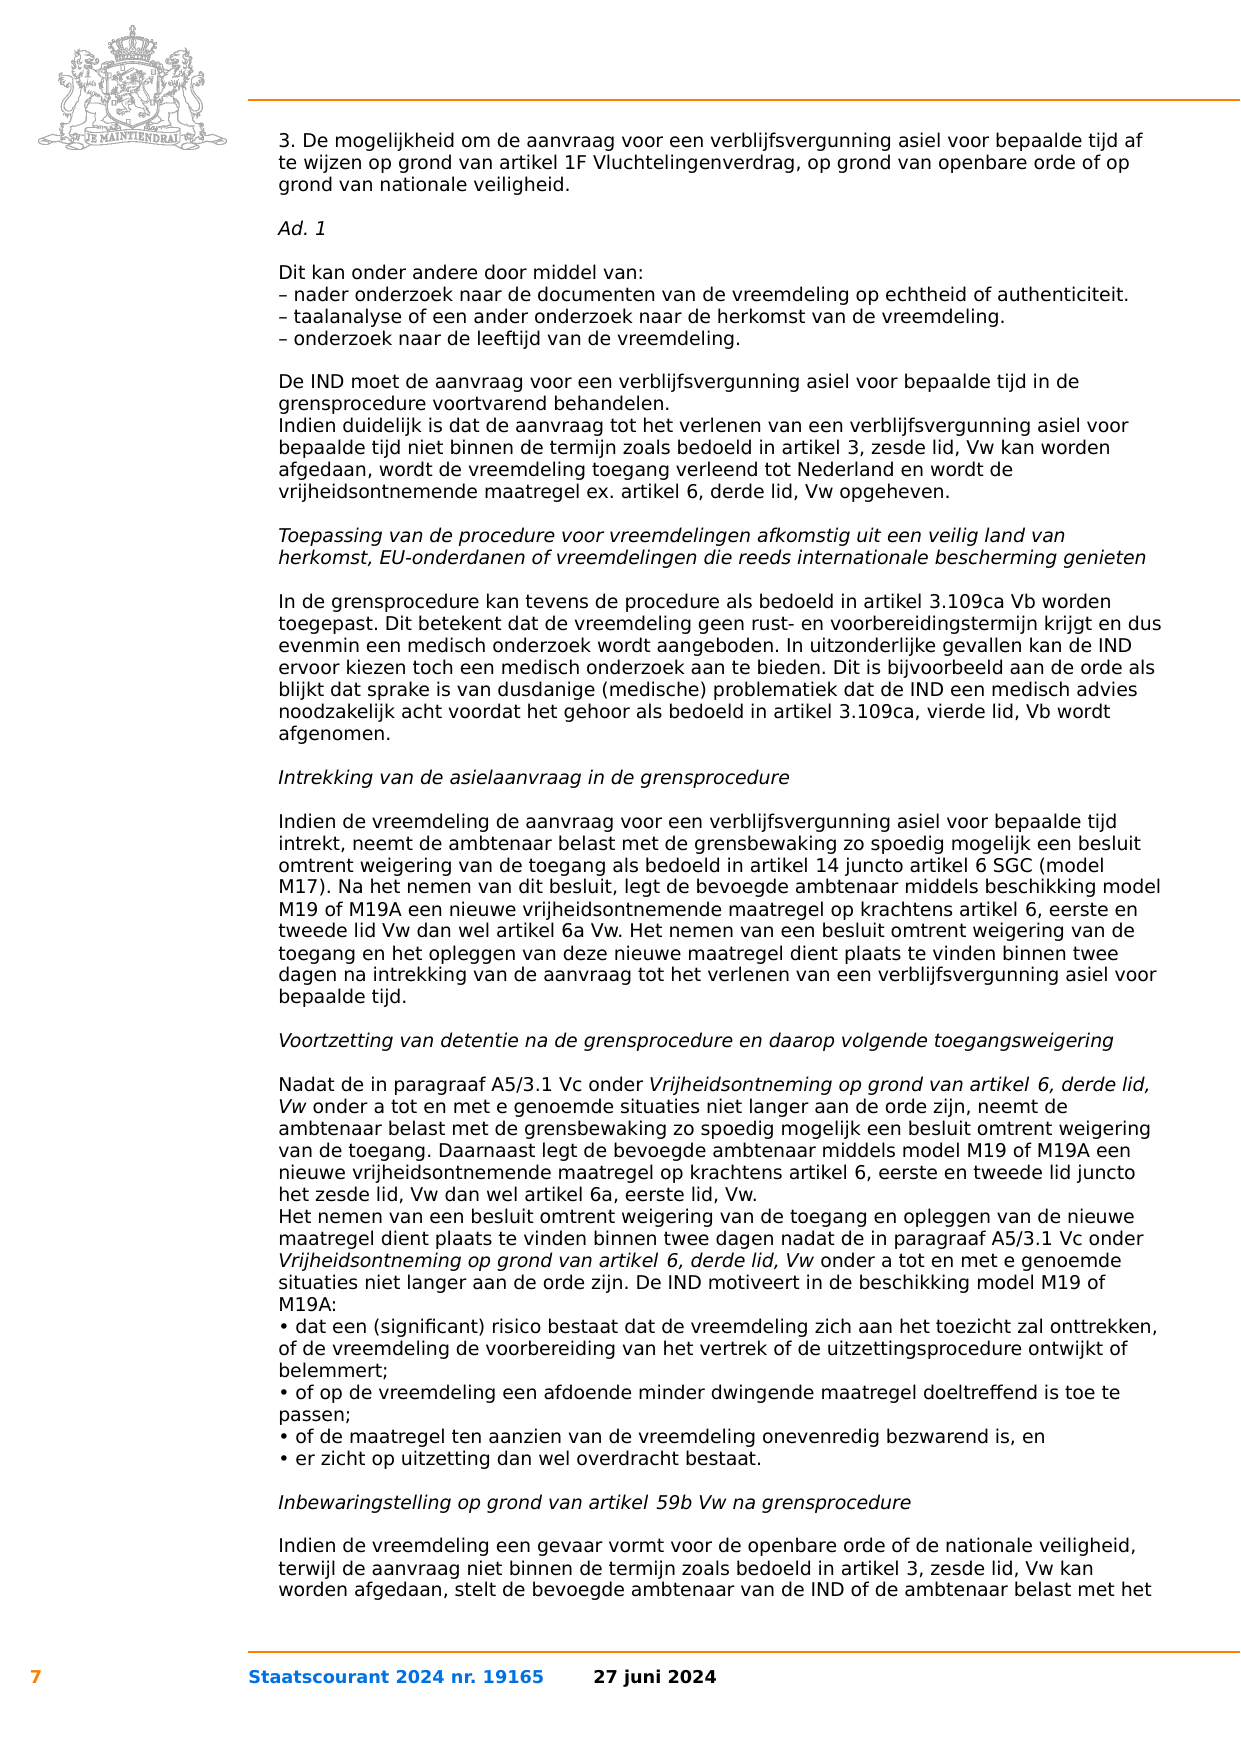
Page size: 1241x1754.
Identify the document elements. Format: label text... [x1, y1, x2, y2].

text Indien de vreemdeling de aanvraag voor een verblijfsvergunning asiel voor bepaalde tijd intrekt, neemt de ambtenaar belast met de grensbewaking zo spoedig mogelijk een besluit omtrent weigering van de toegang als bedoeld in artikel 14 juncto artikel 6 SGC (model M17). Na het nemen van dit besluit, legt de bevoegde ambtenaar middels beschikking model M19 of M19A een nieuwe vrijheidsontnemende maatregel op krachtens artikel 6, eerste en tweede lid Vw dan wel artikel 6a Vw. Het nemen van een besluit omtrent weigering van de toegang en het opleggen van deze nieuwe maatregel dient plaats te vinden binnen twee dagen na intrekking van de aanvraag tot het verlenen van een verblijfsvergunning asiel voor bepaalde tijd. [278, 811, 1163, 1008]
text Nadat de in paragraaf A5/3.1 Vc onder Vrijheidsontneming op grond van artikel 6, derde lid, Vw onder a tot en met e genoemde situaties niet langer aan de orde zijn, neemt de ambtenaar belast met de grensbewaking zo spoedig mogelijk een besluit omtrent weigering van de toegang. Daarnaast legt de bevoegde ambtenaar middels model M19 of M19A een nieuwe vrijheidsontnemende maatregel op krachtens artikel 6, eerste en tweede lid juncto het zesde lid, Vw dan wel artikel 6a, eerste lid, Vw. [278, 1074, 1163, 1206]
subtitle Intrekking van de asielaanvraag in de grensprocedure [278, 767, 1163, 789]
text Indien de vreemdeling een gevaar vormt voor de openbare orde of de nationale veiligheid, terwijl de aanvraag niet binnen de termijn zoals bedoeld in artikel 3, zesde lid, Vw kan worden afgedaan, stelt de bevoegde ambtenaar van de IND of de ambtenaar belast met het [278, 1535, 1163, 1601]
text • of de maatregel ten aanzien van de vreemdeling onevenredig bezwarend is, en [278, 1426, 1163, 1448]
text Indien duidelijk is dat de aanvraag tot het verlenen van een verblijfsvergunning asiel voor bepaalde tijd niet binnen de termijn zoals bedoeld in artikel 3, zesde lid, Vw kan worden afgedaan, wordt de vreemdeling toegang verleend tot Nederland en wordt de vrijheidsontnemende maatregel ex. artikel 6, derde lid, Vw opgeheven. [278, 415, 1163, 503]
text – onderzoek naar de leeftijd van de vreemdeling. [278, 327, 1163, 349]
text • dat een (significant) risico bestaat dat de vreemdeling zich aan het toezicht zal onttrekken, of de vreemdeling de voorbereiding van het vertrek of de uitzettingsprocedure ontwijkt of belemmert; [278, 1316, 1163, 1382]
text De IND moet de aanvraag voor een verblijfsvergunning asiel voor bepaalde tijd in de grensprocedure voortvarend behandelen. [278, 371, 1163, 415]
subtitle Toepassing van de procedure voor vreemdelingen afkomstig uit een veilig land van herkomst, EU-onderdanen of vreemdelingen die reeds internationale bescherming genieten [278, 525, 1163, 569]
text 3. De mogelijkheid om de aanvraag voor een verblijfsvergunning asiel voor bepaalde tijd af te wijzen op grond van artikel 1F Vluchtelingenverdrag, op grond van openbare orde of op grond van nationale veiligheid. [278, 130, 1163, 196]
subtitle Ad. 1 [278, 218, 1163, 240]
text In de grensprocedure kan tevens de procedure als bedoeld in artikel 3.109ca Vb worden toegepast. Dit betekent dat de vreemdeling geen rust- en voorbereidingstermijn krijgt en dus evenmin een medisch onderzoek wordt aangeboden. In uitzonderlijke gevallen kan de IND ervoor kiezen toch een medisch onderzoek aan te bieden. Dit is bijvoorbeeld aan de orde als blijkt dat sprake is van dusdanige (medische) problematiek dat de IND een medisch advies noodzakelijk acht voordat het gehoor als bedoeld in artikel 3.109ca, vierde lid, Vb wordt afgenomen. [278, 591, 1163, 745]
text • of op de vreemdeling een afdoende minder dwingende maatregel doeltreffend is toe te passen; [278, 1382, 1163, 1426]
subtitle Inbewaringstelling op grond van artikel 59b Vw na grensprocedure [278, 1492, 1163, 1513]
text – taalanalyse of een ander onderzoek naar de herkomst van de vreemdeling. [278, 306, 1163, 327]
text – nader onderzoek naar de documenten van de vreemdeling op echtheid of authenticiteit. [278, 283, 1163, 306]
text • er zicht op uitzetting dan wel overdracht bestaat. [278, 1448, 1163, 1470]
text Dit kan onder andere door middel van: [278, 262, 1163, 283]
picture [38, 25, 227, 150]
subtitle Voortzetting van detentie na de grensprocedure en daarop volgende toegangsweigering [278, 1030, 1163, 1052]
text Het nemen van een besluit omtrent weigering van de toegang en opleggen van de nieuwe maatregel dient plaats te vinden binnen twee dagen nadat de in paragraaf A5/3.1 Vc onder Vrijheidsontneming op grond van artikel 6, derde lid, Vw onder a tot en met e genoemde situaties niet langer aan de orde zijn. De IND motiveert in de beschikking model M19 of M19A: [278, 1206, 1163, 1316]
